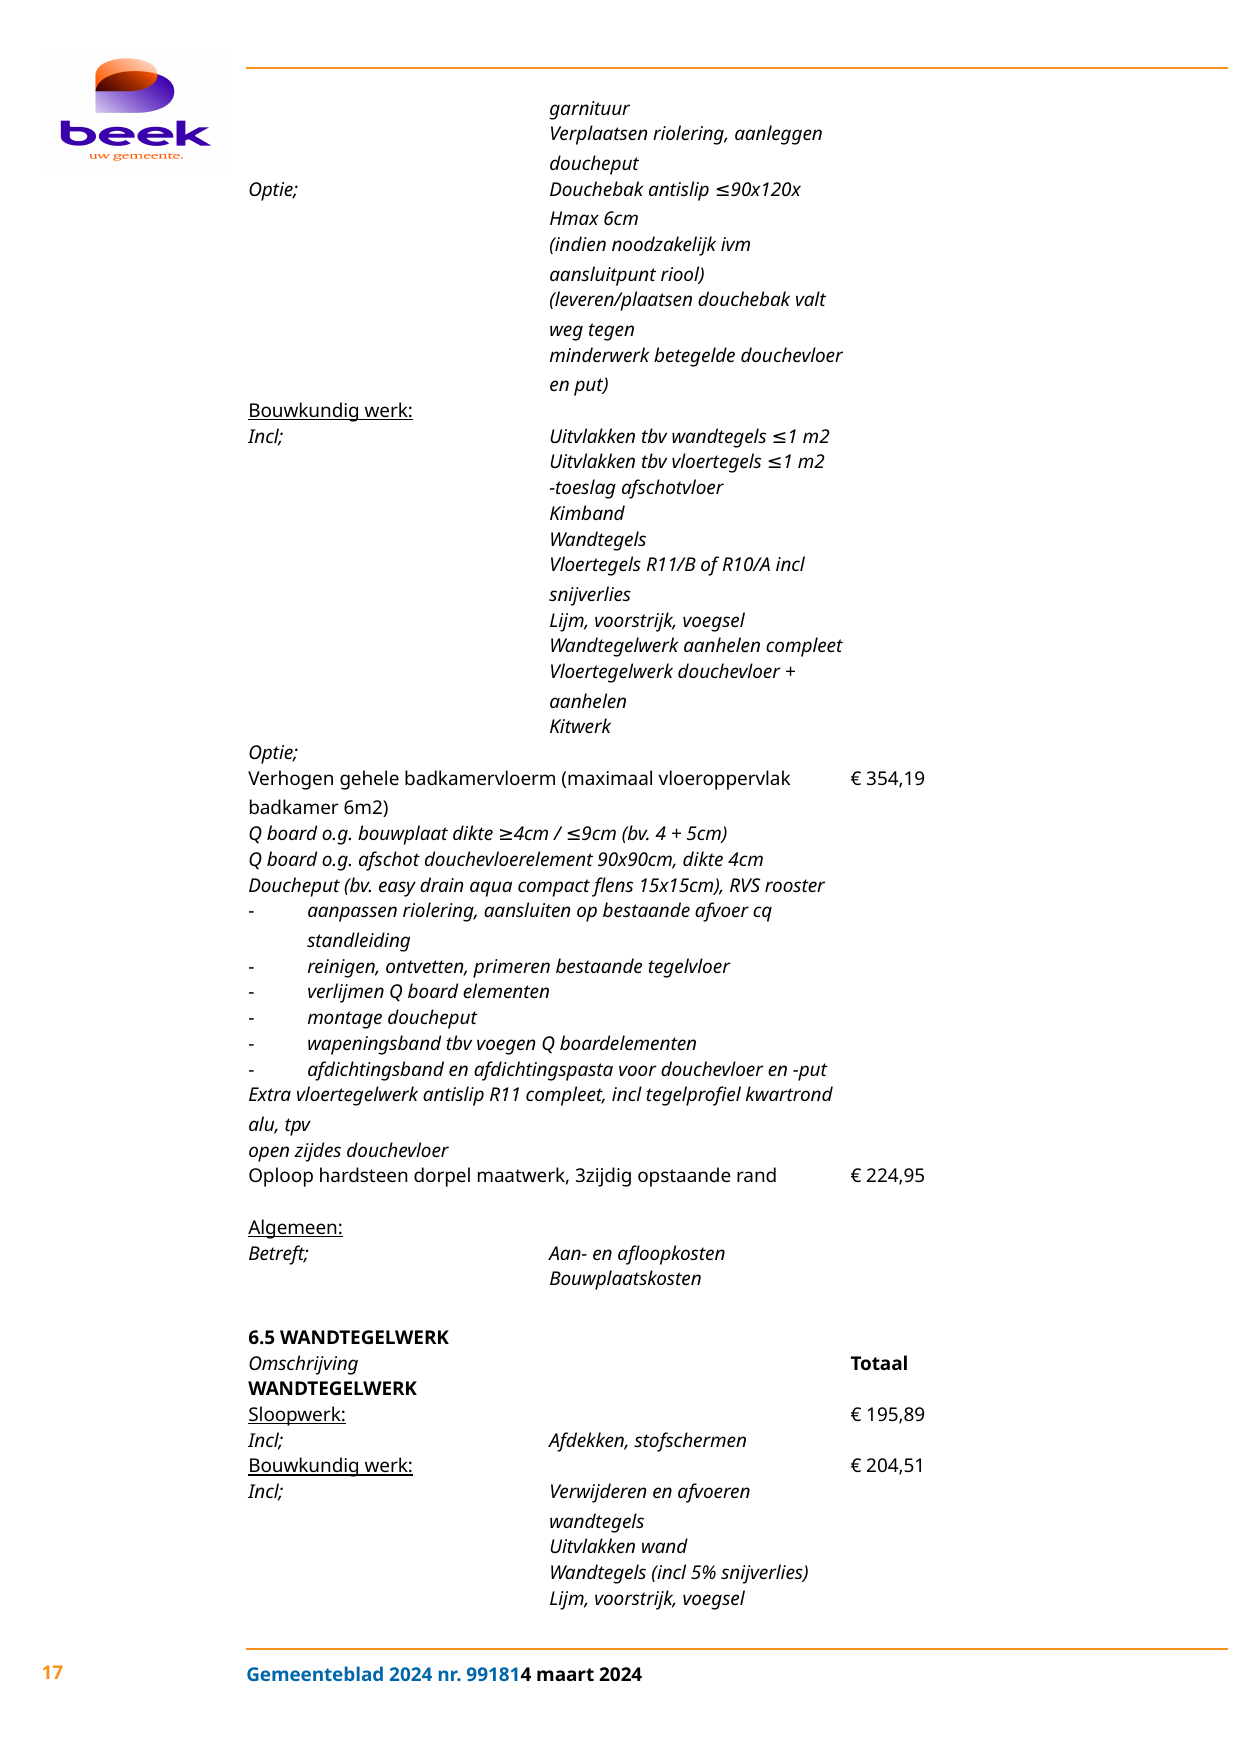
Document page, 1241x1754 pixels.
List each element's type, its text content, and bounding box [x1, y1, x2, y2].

table_cell [850, 1137, 1152, 1162]
table_cell Verwijderen en afvoeren wandtegels [549, 1479, 850, 1534]
table_cell [850, 449, 1152, 474]
table_cell [850, 1534, 1152, 1559]
table_cell [850, 1081, 1152, 1137]
table_cell [850, 474, 1152, 500]
table_cell [850, 121, 1152, 176]
table_cell [850, 1004, 1152, 1030]
table_cell [850, 1479, 1152, 1534]
table_cell Uitvlakken tbv vloertegels ≤1 m2 [549, 449, 850, 474]
table_cell Bouwkundig werk: [248, 1453, 850, 1478]
table_cell [850, 872, 1152, 897]
table_cell (leveren/plaatsen douchebak valt weg tegen [549, 286, 850, 342]
table_header [850, 1324, 1152, 1350]
table_cell Wandtegels (incl 5% snijverlies) [549, 1560, 850, 1585]
table_cell open zijdes douchevloer [248, 1137, 850, 1162]
table_cell [850, 898, 1152, 953]
table_cell € 204,51 [850, 1453, 1152, 1478]
table_cell [248, 95, 549, 176]
table_cell [850, 1188, 1152, 1214]
table_cell [850, 714, 1152, 739]
table_cell montage doucheput [248, 1004, 850, 1030]
table_cell (indien noodzakelijk ivm aansluitpunt riool) [549, 231, 850, 286]
table_cell [850, 1214, 1152, 1240]
table_cell Bouwplaatskosten [549, 1265, 850, 1291]
table_cell [850, 231, 1152, 286]
table_cell Kimband [549, 500, 850, 526]
table_cell Verplaatsen riolering, aanleggen doucheput [549, 121, 850, 176]
table_header 6.5 WANDTEGELWERK [248, 1324, 850, 1350]
table_cell [850, 342, 1152, 397]
table_cell garnituur [549, 95, 850, 121]
table_cell Omschrijving [248, 1350, 850, 1376]
table_cell [850, 953, 1152, 978]
table_cell Kitwerk [549, 714, 850, 739]
picture [41, 47, 231, 172]
table_cell -toeslag afschotvloer [549, 474, 850, 500]
table_cell wapeningsband tbv voegen Q boardelementen [248, 1030, 850, 1056]
table_cell [248, 1188, 850, 1214]
table_cell Doucheput (bv. easy drain aqua compact flens 15x15cm), RVS rooster [248, 872, 850, 897]
table_cell Optie; [248, 739, 850, 765]
table_cell [850, 397, 1152, 423]
table_cell [850, 1427, 1152, 1453]
table_cell [850, 500, 1152, 526]
table_cell € 195,89 [850, 1401, 1152, 1427]
table_cell Incl; [248, 1427, 549, 1453]
table_cell [850, 607, 1152, 632]
table_cell Lijm, voorstrijk, voegsel [549, 1585, 850, 1611]
table_cell WANDTEGELWERK [248, 1376, 850, 1401]
table_cell [850, 526, 1152, 551]
table_cell Incl; [248, 1479, 549, 1611]
table_cell Oploop hardsteen dorpel maatwerk, 3zijdig opstaande rand [248, 1163, 850, 1188]
table_cell Incl; [248, 423, 549, 739]
table_cell [850, 658, 1152, 713]
table_cell Q board o.g. bouwplaat dikte ≥4cm / ≤9cm (bv. 4 + 5cm) [248, 820, 850, 846]
table_cell [850, 286, 1152, 342]
table_cell [850, 1030, 1152, 1056]
table_cell [850, 176, 1152, 231]
table_cell Afdekken, stofschermen [549, 1427, 850, 1453]
table_cell verlijmen Q board elementen [248, 979, 850, 1004]
table_cell Algemeen: [248, 1214, 850, 1240]
table_cell [850, 1240, 1152, 1265]
table_cell [850, 423, 1152, 448]
table_cell Optie; [248, 176, 549, 397]
table_cell aanpassen riolering, aansluiten op bestaande afvoer cq standleiding [248, 898, 850, 953]
table_cell reinigen, ontvetten, primeren bestaande tegelvloer [248, 953, 850, 978]
table_cell [850, 1056, 1152, 1081]
table_cell [850, 95, 1152, 121]
table_cell Wandtegels [549, 526, 850, 551]
table_cell Sloopwerk: [248, 1401, 850, 1427]
table_cell Aan- en afloopkosten [549, 1240, 850, 1265]
table_cell Uitvlakken tbv wandtegels ≤1 m2 [549, 423, 850, 448]
table_cell [850, 1585, 1152, 1611]
table_cell afdichtingsband en afdichtingspasta voor douchevloer en -put [248, 1056, 850, 1081]
table_cell Wandtegelwerk aanhelen compleet [549, 633, 850, 658]
table_cell Betreft; [248, 1240, 549, 1291]
table_cell [850, 979, 1152, 1004]
table_cell Lijm, voorstrijk, voegsel [549, 607, 850, 632]
table_cell [850, 1560, 1152, 1585]
table_cell Douchebak antislip ≤90x120x Hmax 6cm [549, 176, 850, 231]
table_cell [850, 820, 1152, 846]
table_cell [850, 739, 1152, 765]
table_cell [850, 551, 1152, 607]
table_cell Vloertegelwerk douchevloer + aanhelen [549, 658, 850, 713]
table_cell Uitvlakken wand [549, 1534, 850, 1559]
table_cell Totaal [850, 1350, 1152, 1376]
table_cell Extra vloertegelwerk antislip R11 compleet, incl tegelprofiel kwartrond alu, tpv [248, 1081, 850, 1137]
table_cell [850, 633, 1152, 658]
table_cell Vloertegels R11/B of R10/A incl snijverlies [549, 551, 850, 607]
table_cell Q board o.g. afschot douchevloerelement 90x90cm, dikte 4cm [248, 846, 850, 872]
table_cell [850, 1265, 1152, 1291]
table_cell € 354,19 [850, 765, 1152, 820]
table_cell Bouwkundig werk: [248, 397, 850, 423]
table_cell Verhogen gehele badkamervloerm (maximaal vloeroppervlak badkamer 6m2) [248, 765, 850, 820]
table_cell [850, 846, 1152, 872]
table_cell € 224,95 [850, 1163, 1152, 1188]
table_cell minderwerk betegelde douchevloer en put) [549, 342, 850, 397]
table_cell [850, 1376, 1152, 1401]
